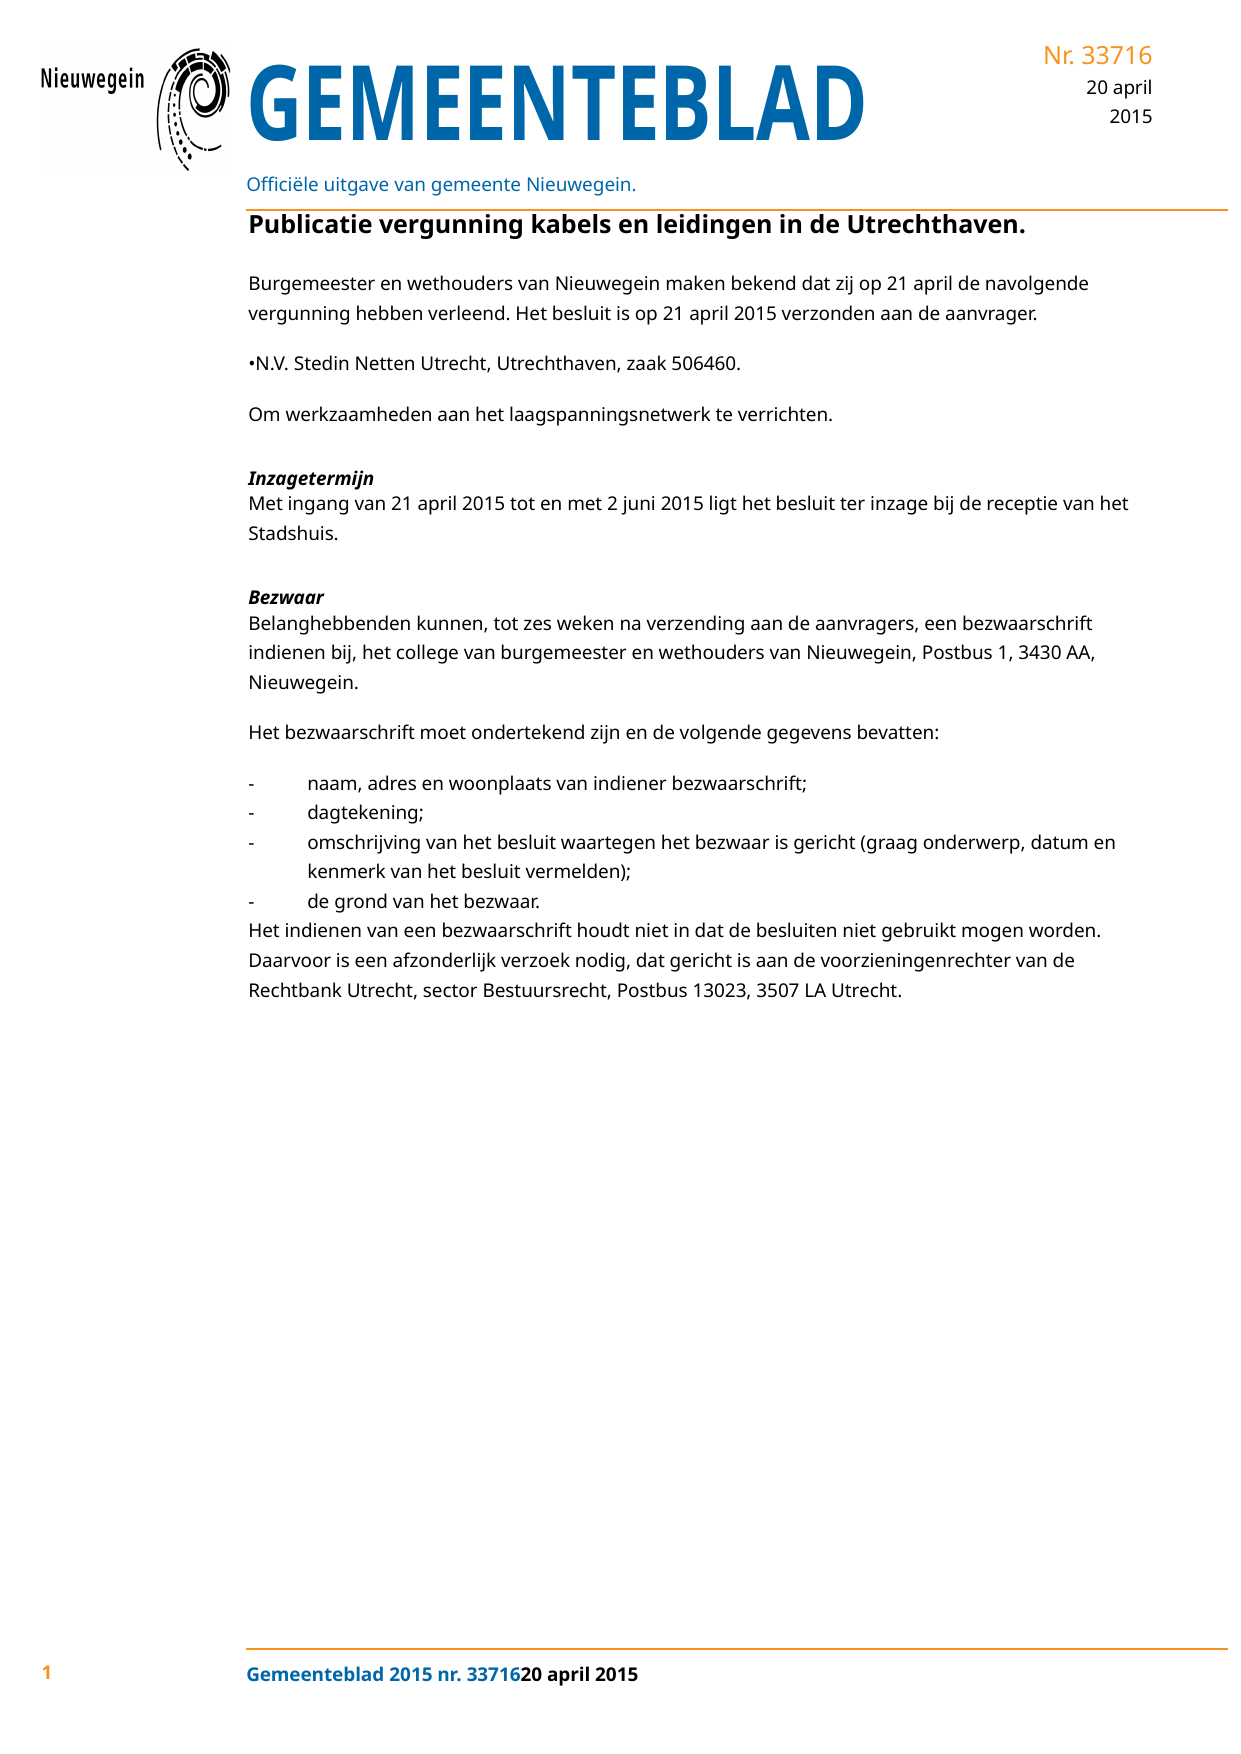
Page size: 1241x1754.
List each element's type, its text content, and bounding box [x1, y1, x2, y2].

text Met ingang van 21 april 2015 tot en met 2 juni 2015 ligt het besluit ter inzage bij de receptie van het Stadshuis. [248, 490, 1152, 546]
text Publicatie vergunning kabels en leidingen in de Utrechthaven. [248, 211, 1152, 241]
text Burgemeester en wethouders van Nieuwegein maken bekend dat zij op 21 april de navolgende vergunning hebben verleend. Het besluit is op 21 april 2015 verzonden aan de aanvrager. [248, 270, 1152, 326]
list omschrijving van het besluit waartegen het bezwaar is gericht (graag onderwerp, datum en kenmerk van het besluit vermelden); [248, 829, 1152, 884]
text •N.V. Stedin Netten Utrecht, Utrechthaven, zaak 506460. [248, 350, 1152, 376]
picture [41, 47, 231, 172]
text Inzagetermijn [248, 465, 1152, 490]
list dagtekening; [248, 799, 1152, 825]
text Het indienen van een bezwaarschrift houdt niet in dat de besluiten niet gebruikt mogen worden. Daarvoor is een afzonderlijk verzoek nodig, dat gericht is aan de voorzieningenrechter van de Rechtbank Utrecht, sector Bestuursrecht, Postbus 13023, 3507 LA Utrecht. [248, 918, 1152, 1002]
list de grond van het bezwaar. [248, 888, 1152, 914]
text Bezwaar [248, 584, 1152, 610]
text Belanghebbenden kunnen, tot zes weken na verzending aan de aanvragers, een bezwaarschrift indienen bij, het college van burgemeester en wethouders van Nieuwegein, Postbus 1, 3430 AA, Nieuwegein. [248, 610, 1152, 694]
text Om werkzaamheden aan het laagspanningsnetwerk te verrichten. [248, 401, 1152, 426]
list naam, adres en woonplaats van indiener bezwaarschrift; [248, 770, 1152, 795]
text Het bezwaarschrift moet ondertekend zijn en de volgende gegevens bevatten: [248, 719, 1152, 745]
